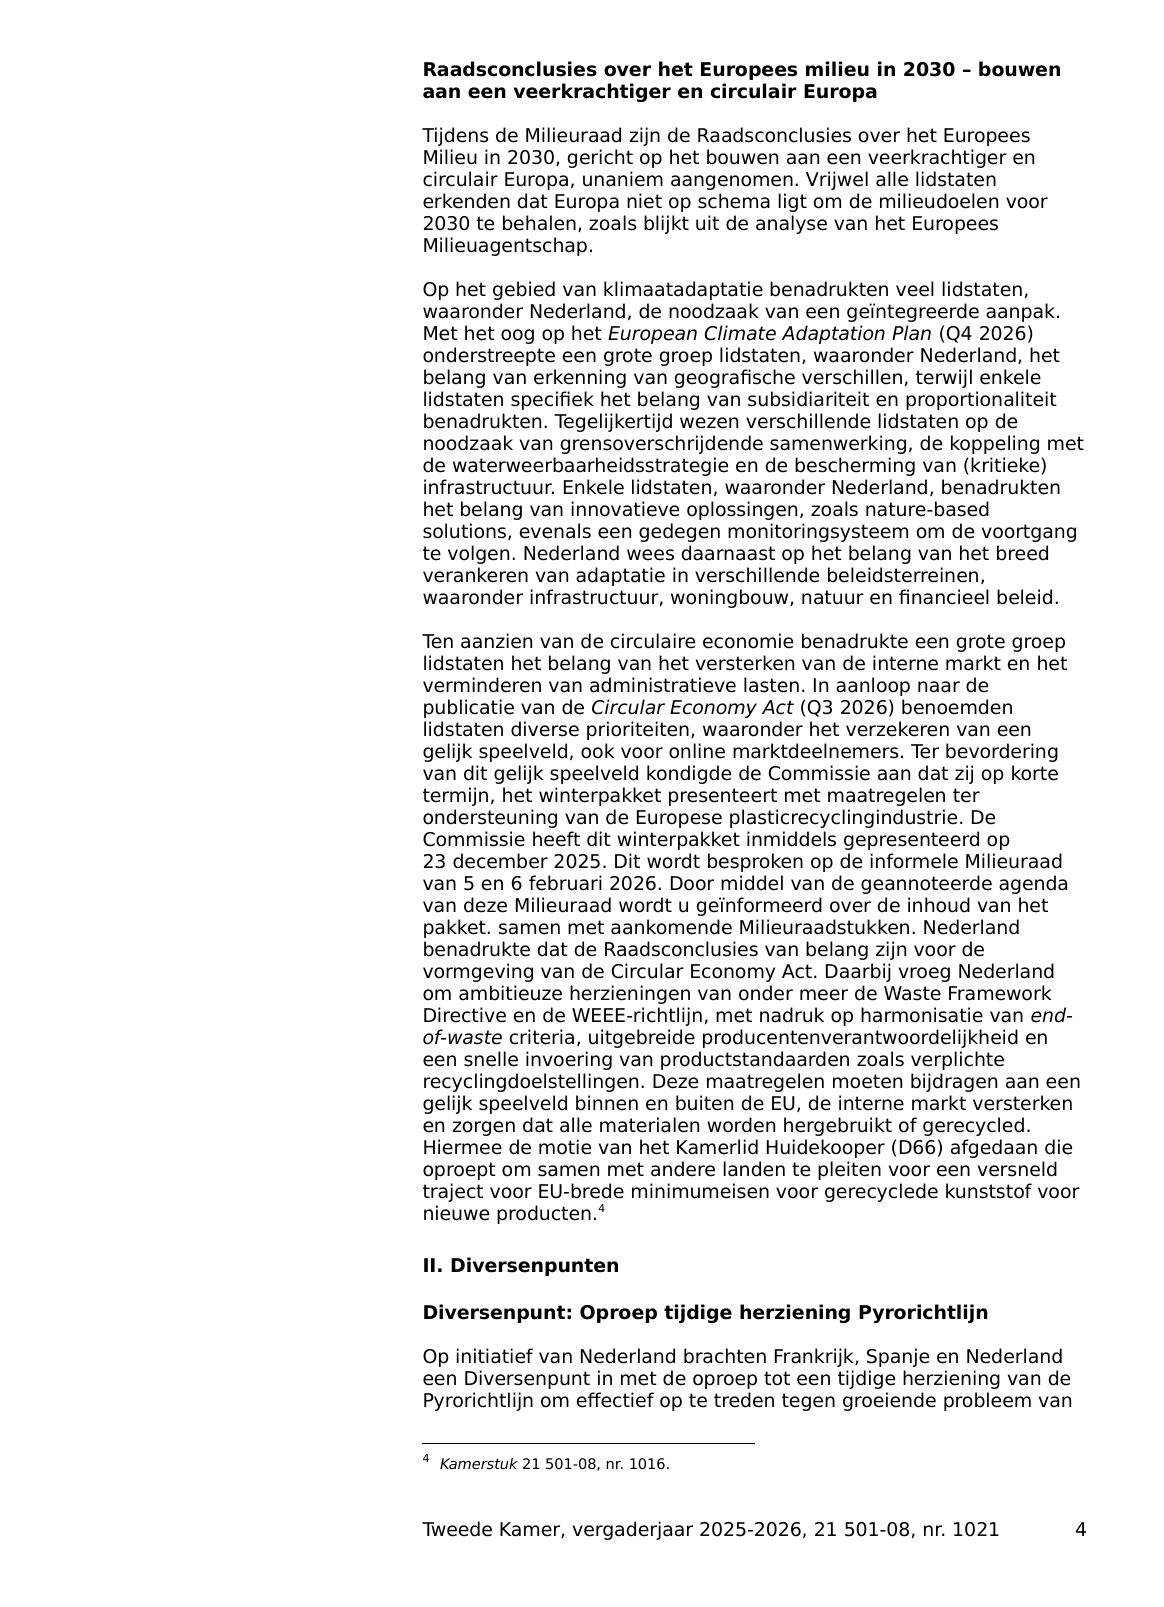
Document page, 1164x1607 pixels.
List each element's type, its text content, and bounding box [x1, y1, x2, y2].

subtitle II. Diversenpunten [422, 1254, 1087, 1277]
subtitle Diversenpunt: Oproep tijdige herziening Pyrorichtlijn [422, 1302, 1087, 1323]
text Tijdens de Milieuraad zijn de Raadsconclusies over het Europees Milieu in 2030, gericht op het bouwen aan een veerkrachtiger en circulair Europa, unaniem aangenomen. Vrijwel alle lidstaten erkenden dat Europa niet op schema ligt om de milieudoelen voor 2030 te behalen, zoals blijkt uit de analyse van het Europees Milieuagentschap. [422, 125, 1087, 257]
text Op het gebied van klimaatadaptatie benadrukten veel lidstaten, waaronder Nederland, de noodzaak van een geïntegreerde aanpak. Met het oog op het European Climate Adaptation Plan (Q4 2026) onderstreepte een grote groep lidstaten, waaronder Nederland, het belang van erkenning van geografische verschillen, terwijl enkele lidstaten specifiek het belang van subsidiariteit en proportionaliteit benadrukten. Tegelijkertijd wezen verschillende lidstaten op de noodzaak van grensoverschrijdende samenwerking, de koppeling met de waterweerbaarheidsstrategie en de bescherming van (kritieke) infrastructuur. Enkele lidstaten, waaronder Nederland, benadrukten het belang van innovatieve oplossingen, zoals nature-based solutions, evenals een gedegen monitoringsysteem om de voortgang te volgen. Nederland wees daarnaast op het belang van het breed verankeren van adaptatie in verschillende beleidsterreinen, waaronder infrastructuur, woningbouw, natuur en financieel beleid. [422, 279, 1087, 609]
text Kamerstuk 21 501-08, nr. 1016. [422, 1452, 1087, 1474]
text Op initiatief van Nederland brachten Frankrijk, Spanje en Nederland een Diversenpunt in met de oproep tot een tijdige herziening van de Pyrorichtlijn om effectief op te treden tegen groeiende probleem van [422, 1346, 1087, 1412]
text Ten aanzien van de circulaire economie benadrukte een grote groep lidstaten het belang van het versterken van de interne markt en het verminderen van administratieve lasten. In aanloop naar de publicatie van de Circular Economy Act (Q3 2026) benoemden lidstaten diverse prioriteiten, waaronder het verzekeren van een gelijk speelveld, ook voor online marktdeelnemers. Ter bevordering van dit gelijk speelveld kondigde de Commissie aan dat zij op korte termijn, het winterpakket presenteert met maatregelen ter ondersteuning van de Europese plasticrecyclingindustrie. De Commissie heeft dit winterpakket inmiddels gepresenteerd op 23 december 2025. Dit wordt besproken op de informele Milieuraad van 5 en 6 februari 2026. Door middel van de geannoteerde agenda van deze Milieuraad wordt u geïnformeerd over de inhoud van het pakket. samen met aankomende Milieuraadstukken. Nederland benadrukte dat de Raadsconclusies van belang zijn voor de vormgeving van de Circular Economy Act. Daarbij vroeg Nederland om ambitieuze herzieningen van onder meer de Waste Framework Directive en de WEEE-richtlijn, met nadruk op harmonisatie van end-of-waste criteria, uitgebreide producentenverantwoordelijkheid en een snelle invoering van productstandaarden zoals verplichte recyclingdoelstellingen. Deze maatregelen moeten bijdragen aan een gelijk speelveld binnen en buiten de EU, de interne markt versterken en zorgen dat alle materialen worden hergebruikt of gerecycled. Hiermee de motie van het Kamerlid Huidekooper (D66) afgedaan die oproept om samen met andere landen te pleiten voor een versneld traject voor EU-brede minimumeisen voor gerecyclede kunststof voor nieuwe producten. [422, 631, 1087, 1224]
subtitle Raadsconclusies over het Europees milieu in 2030 – bouwen aan een veerkrachtiger en circulair Europa [422, 59, 1087, 103]
